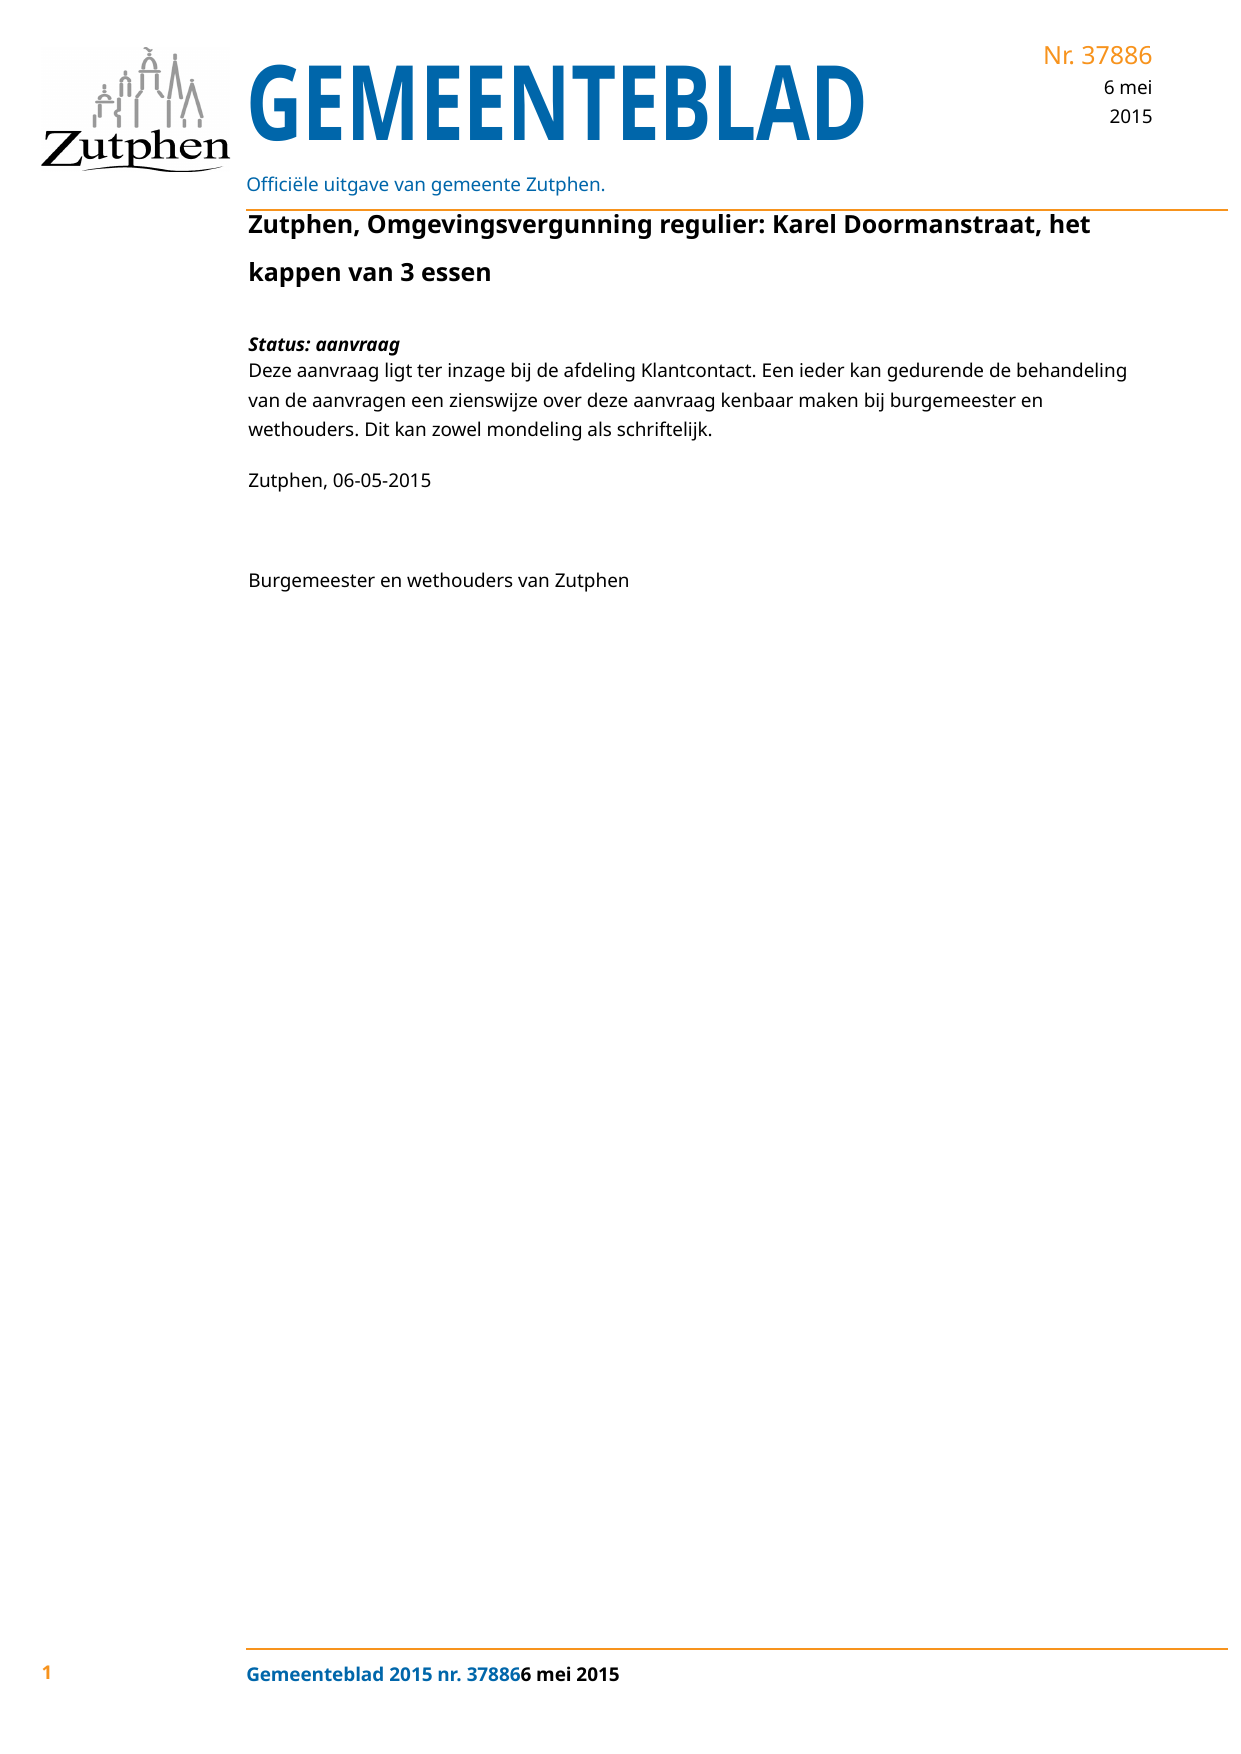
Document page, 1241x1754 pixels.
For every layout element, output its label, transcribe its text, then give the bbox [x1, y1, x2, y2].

text Status: aanvraag [248, 331, 1152, 357]
text Deze aanvraag ligt ter inzage bij de afdeling Klantcontact. Een ieder kan gedurende de behandeling van de aanvragen een zienswijze over deze aanvraag kenbaar maken bij burgemeester en wethouders. Dit kan zowel mondeling als schriftelijk. [248, 357, 1152, 442]
picture [41, 47, 231, 172]
text Zutphen, Omgevingsvergunning regulier: Karel Doormanstraat, het kappen van 3 essen [248, 211, 1152, 288]
text Burgemeester en wethouders van Zutphen [248, 568, 1152, 593]
text Zutphen, 06-05-2015 [248, 467, 1152, 492]
